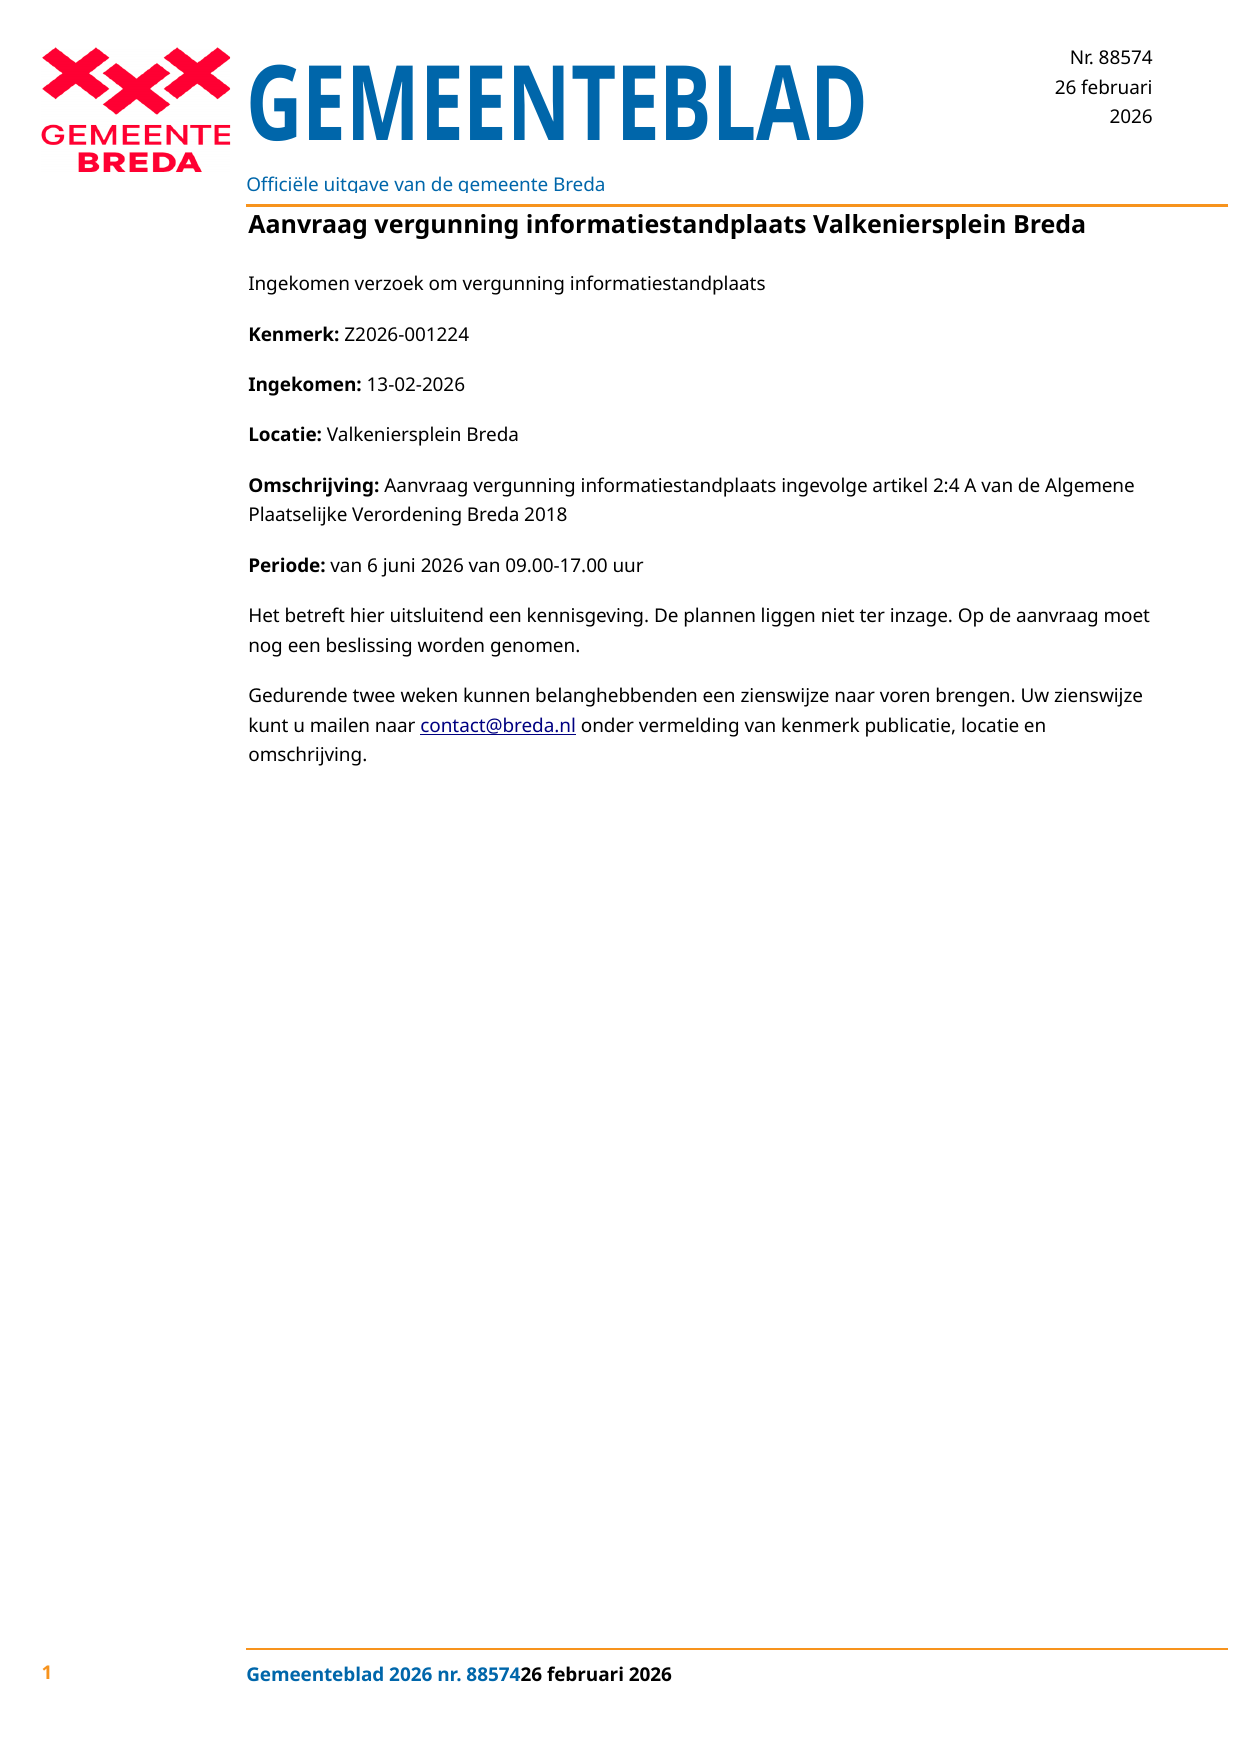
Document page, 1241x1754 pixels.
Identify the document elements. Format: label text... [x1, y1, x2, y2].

text Het betreft hier uitsluitend een kennisgeving. De plannen liggen niet ter inzage. Op de aanvraag moet nog een beslissing worden genomen. [248, 602, 1152, 658]
text Ingekomen: 13-02-2026 [248, 371, 1152, 397]
picture [41, 47, 231, 172]
text Omschrijving: Aanvraag vergunning informatiestandplaats ingevolge artikel 2:4 A van de Algemene Plaatselijke Verordening Breda 2018 [248, 472, 1152, 527]
text Ingekomen verzoek om vergunning informatiestandplaats [248, 270, 1152, 296]
text Aanvraag vergunning informatiestandplaats Valkeniersplein Breda [248, 207, 1152, 241]
text Locatie: Valkeniersplein Breda [248, 422, 1152, 447]
text Gedurende twee weken kunnen belanghebbenden een zienswijze naar voren brengen. Uw zienswijze kunt u mailen naar contact@breda.nl onder vermelding van kenmerk publicatie, locatie en omschrijving. [248, 682, 1152, 767]
text Periode: van 6 juni 2026 van 09.00-17.00 uur [248, 552, 1152, 578]
text Kenmerk: Z2026-001224 [248, 321, 1152, 346]
